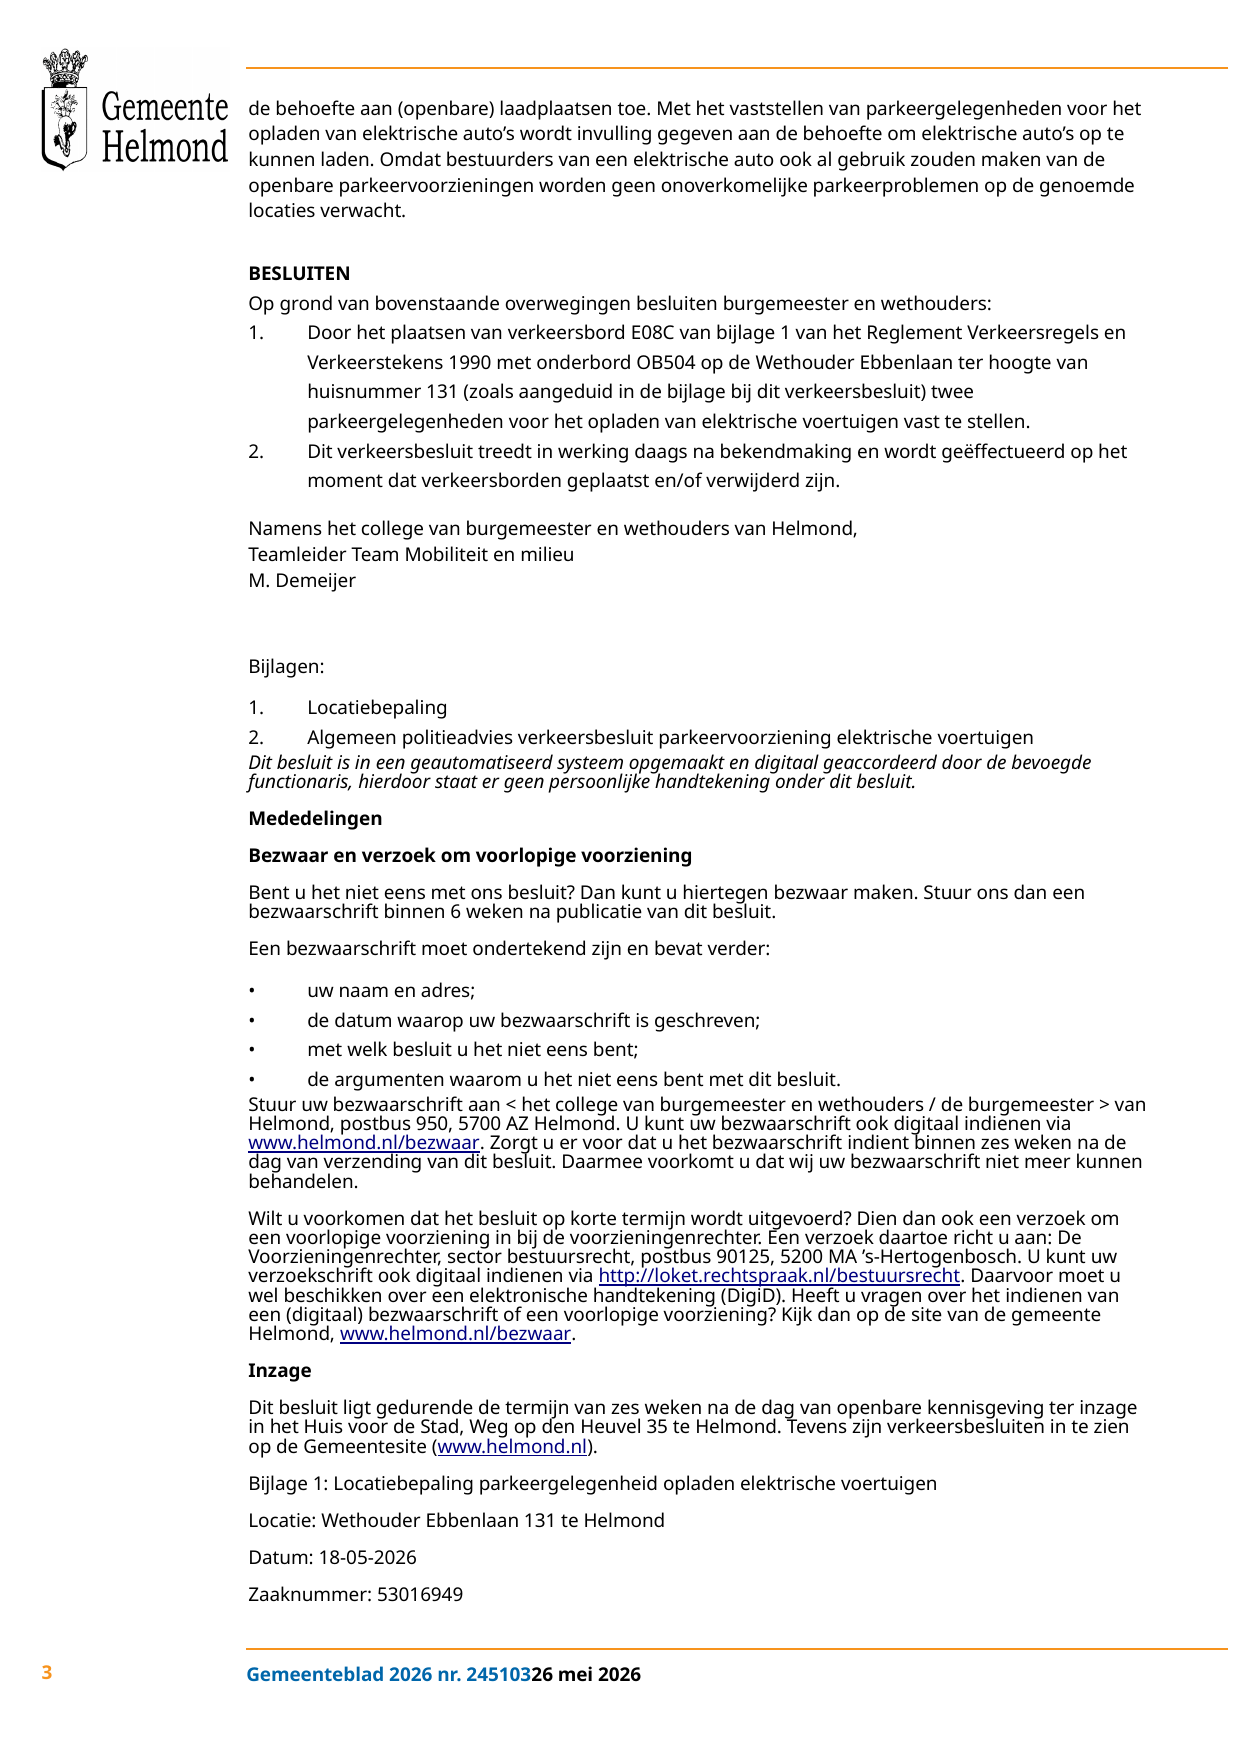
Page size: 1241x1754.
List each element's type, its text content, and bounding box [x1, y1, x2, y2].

list uw naam en adres; [248, 977, 1152, 1003]
list met welk besluit u het niet eens bent; [248, 1036, 1152, 1062]
picture [41, 47, 231, 172]
text Op grond van bovenstaande overwegingen besluiten burgemeester en wethouders: [248, 290, 1152, 316]
list de argumenten waarom u het niet eens bent met dit besluit. [248, 1066, 1152, 1092]
text Dit besluit ligt gedurende de termijn van zes weken na de dag van openbare kennisgeving ter inzage in het Huis voor de Stad, Weg op den Heuvel 35 te Helmond. Tevens zijn verkeersbesluiten in te zien op de Gemeentesite (www.helmond.nl). [248, 1399, 1152, 1457]
list Algemeen politieadvies verkeersbesluit parkeervoorziening elektrische voertuigen [248, 724, 1152, 750]
text Inzage [248, 1362, 1152, 1381]
text Dit besluit is in een geautomatiseerd systeem opgemaakt en digitaal geaccordeerd door de bevoegde functionaris, hierdoor staat er geen persoonlijke handtekening onder dit besluit. [248, 754, 1152, 792]
text Locatie: Wethouder Ebbenlaan 131 te Helmond [248, 1512, 1152, 1531]
text Bent u het niet eens met ons besluit? Dan kunt u hiertegen bezwaar maken. Stuur ons dan een bezwaarschrift binnen 6 weken na publicatie van dit besluit. [248, 884, 1152, 922]
text Datum: 18-05-2026 [248, 1549, 1152, 1568]
text Bezwaar en verzoek om voorlopige voorziening [248, 847, 1152, 866]
list de datum waarop uw bezwaarschrift is geschreven; [248, 1007, 1152, 1032]
list Door het plaatsen van verkeersbord E08C van bijlage 1 van het Reglement Verkeersregels en Verkeerstekens 1990 met onderbord OB504 op de Wethouder Ebbenlaan ter hoogte van huisnummer 131 (zoals aangeduid in de bijlage bij dit verkeersbesluit) twee parkeergelegenheden voor het opladen van elektrische voertuigen vast te stellen. [248, 319, 1152, 434]
text Stuur uw bezwaarschrift aan < het college van burgemeester en wethouders / de burgemeester > van Helmond, postbus 950, 5700 AZ Helmond. U kunt uw bezwaarschrift ook digitaal indienen via www.helmond.nl/bezwaar. Zorgt u er voor dat u het bezwaarschrift indient binnen zes weken na de dag van verzending van dit besluit. Daarmee voorkomt u dat wij uw bezwaarschrift niet meer kunnen behandelen. [248, 1096, 1152, 1192]
list Locatiebepaling [248, 694, 1152, 720]
text Bijlagen: [248, 658, 1152, 677]
text BESLUITEN [248, 260, 1152, 286]
list Dit verkeersbesluit treedt in werking daags na bekendmaking en wordt geëffectueerd op het moment dat verkeersborden geplaatst en/of verwijderd zijn. [248, 438, 1152, 493]
text Mededelingen [248, 810, 1152, 829]
text de behoefte aan (openbare) laadplaatsen toe. Met het vaststellen van parkeergelegenheden voor het opladen van elektrische auto’s wordt invulling gegeven aan de behoefte om elektrische auto’s op te kunnen laden. Omdat bestuurders van een elektrische auto ook al gebruik zouden maken van de openbare parkeervoorzieningen worden geen onoverkomelijke parkeerproblemen op de genoemde locaties verwacht. [248, 95, 1152, 223]
text Wilt u voorkomen dat het besluit op korte termijn wordt uitgevoerd? Dien dan ook een verzoek om een voorlopige voorziening in bij de voorzieningenrechter. Een verzoek daartoe richt u aan: De Voorzieningenrechter, sector bestuursrecht, postbus 90125, 5200 MA ’s-Hertogenbosch. U kunt uw verzoekschrift ook digitaal indienen via http://loket.rechtspraak.nl/bestuursrecht. Daarvoor moet u wel beschikken over een elektronische handtekening (DigiD). Heeft u vragen over het indienen van een (digitaal) bezwaarschrift of een voorlopige voorziening? Kijk dan op de site van de gemeente Helmond, www.helmond.nl/bezwaar. [248, 1209, 1152, 1344]
text Teamleider Team Mobiliteit en milieu [248, 541, 1152, 567]
text Zaaknummer: 53016949 [248, 1586, 1152, 1605]
text Een bezwaarschrift moet ondertekend zijn en bevat verder: [248, 940, 1152, 959]
text M. Demeijer [248, 567, 1152, 592]
text Bijlage 1: Locatiebepaling parkeergelegenheid opladen elektrische voertuigen [248, 1475, 1152, 1494]
text Namens het college van burgemeester en wethouders van Helmond, [248, 515, 1152, 541]
